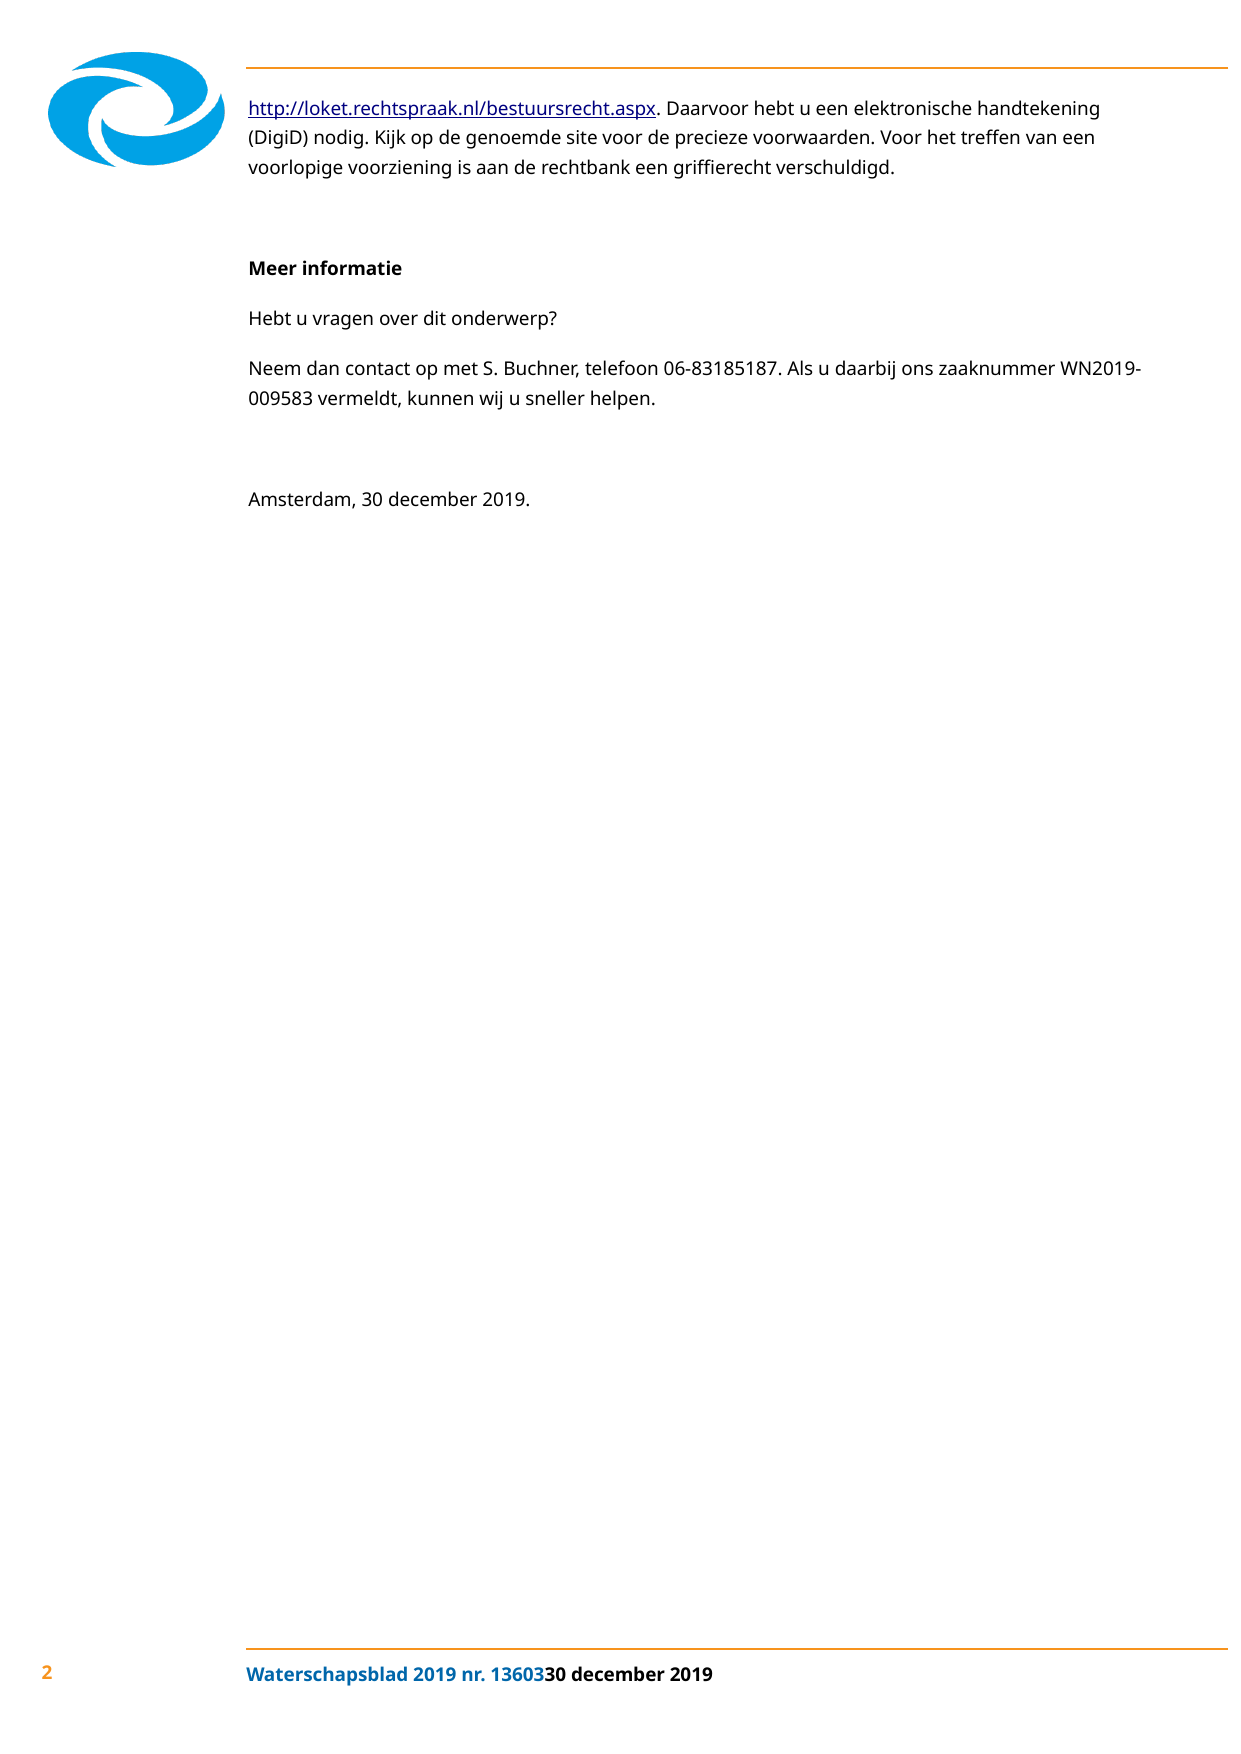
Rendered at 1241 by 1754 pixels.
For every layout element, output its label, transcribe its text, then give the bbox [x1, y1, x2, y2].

text http://loket.rechtspraak.nl/bestuursrecht.aspx. Daarvoor hebt u een elektronische handtekening (DigiD) nodig. Kijk op de genoemde site voor de precieze voorwaarden. Voor het treffen van een voorlopige voorziening is aan de rechtbank een griffierecht verschuldigd. [248, 95, 1152, 180]
text Neem dan contact op met S. Buchner, telefoon 06-83185187. Als u daarbij ons zaaknummer WN2019-009583 vermeldt, kunnen wij u sneller helpen. [248, 356, 1152, 411]
text Amsterdam, 30 december 2019. [248, 486, 1152, 512]
text Hebt u vragen over dit onderwerp? [248, 305, 1152, 331]
text Meer informatie [248, 255, 1152, 281]
picture [41, 47, 231, 172]
